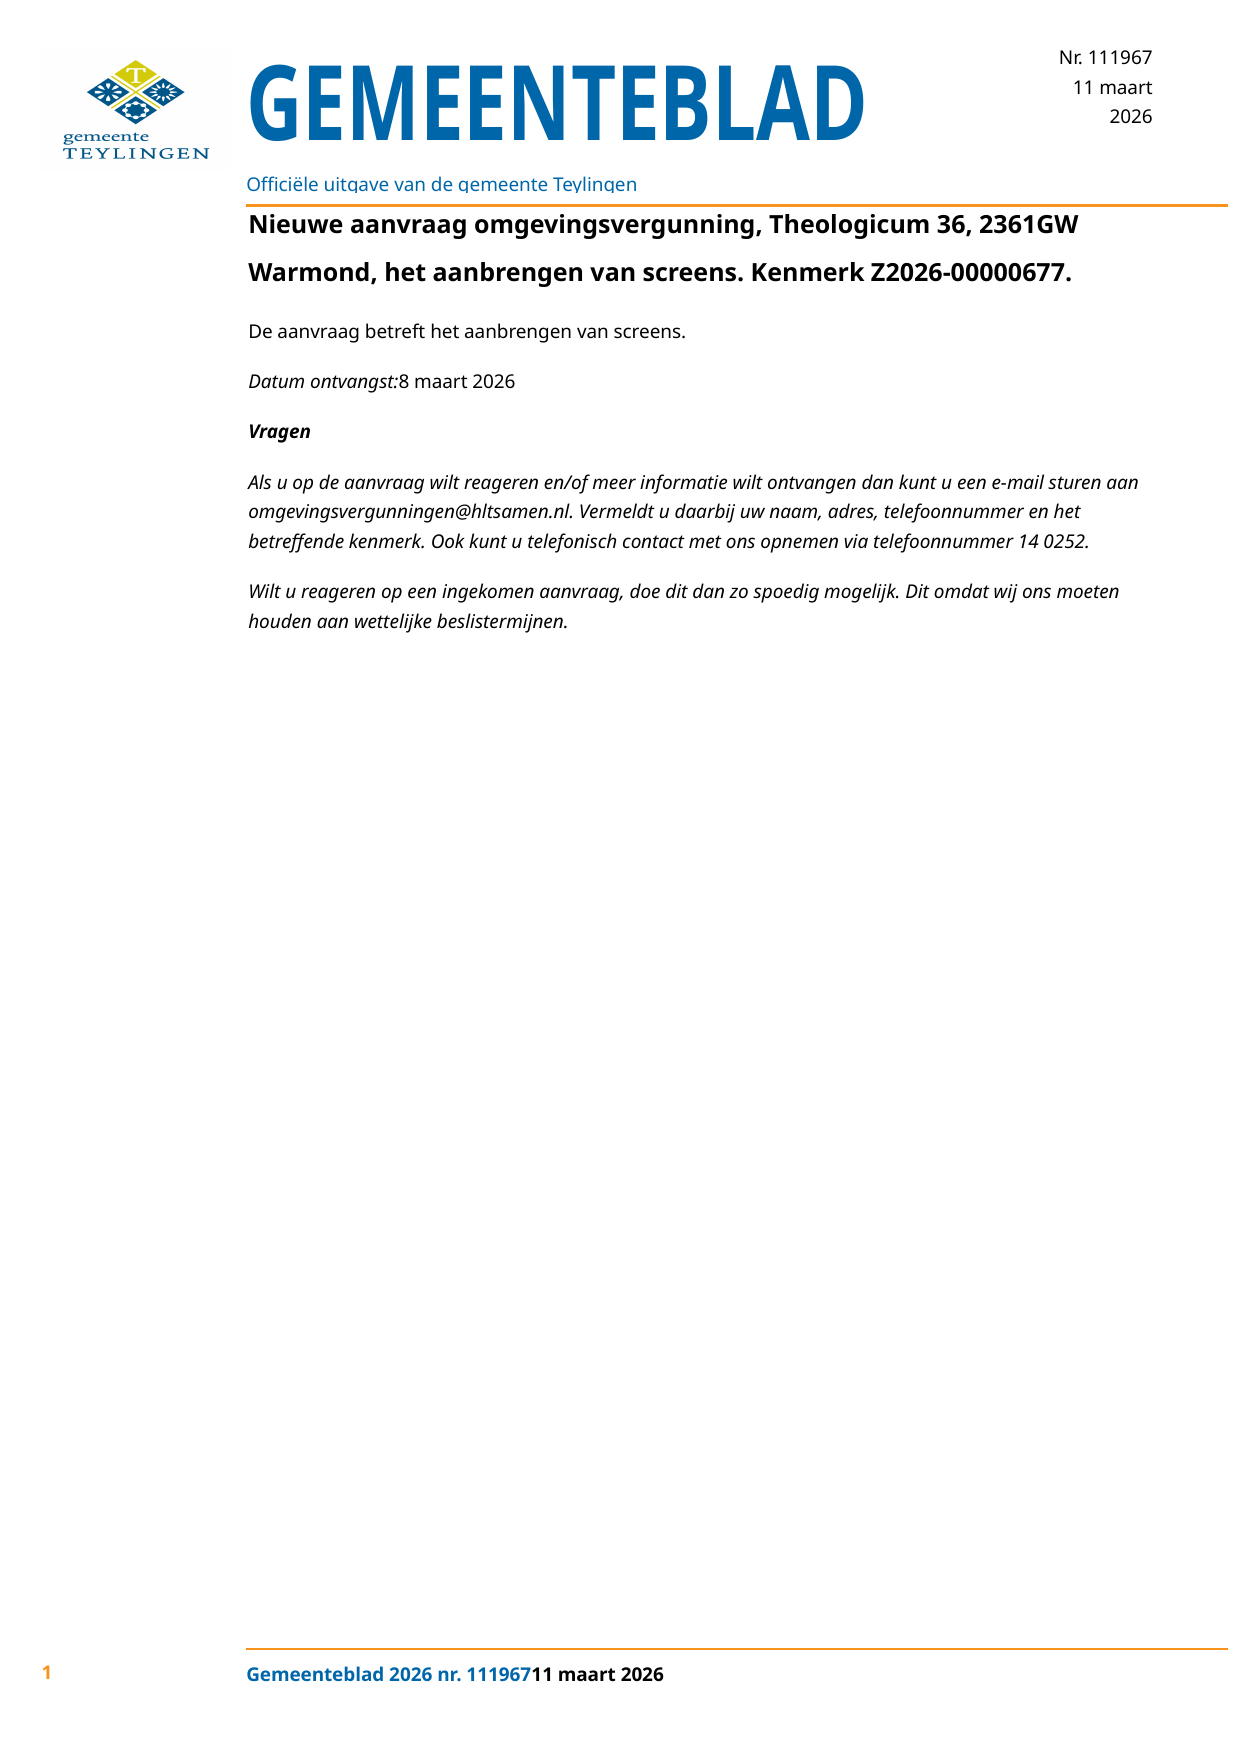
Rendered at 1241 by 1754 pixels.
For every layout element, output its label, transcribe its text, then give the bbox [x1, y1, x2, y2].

picture [41, 47, 231, 172]
text Datum ontvangst:8 maart 2026 [248, 368, 1152, 394]
text Wilt u reageren op een ingekomen aanvraag, doe dit dan zo spoedig mogelijk. Dit omdat wij ons moeten houden aan wettelijke beslistermijnen. [248, 579, 1152, 634]
text Als u op de aanvraag wilt reageren en/of meer informatie wilt ontvangen dan kunt u een e-mail sturen aan omgevingsvergunningen@hltsamen.nl. Vermeldt u daarbij uw naam, adres, telefoonnummer en het betreffende kenmerk. Ook kunt u telefonisch contact met ons opnemen via telefoonnummer 14 0252. [248, 469, 1152, 554]
text Vragen [248, 419, 1152, 444]
text De aanvraag betreft het aanbrengen van screens. [248, 318, 1152, 344]
text Nieuwe aanvraag omgevingsvergunning, Theologicum 36, 2361GW Warmond, het aanbrengen van screens. Kenmerk Z2026-00000677. [248, 207, 1152, 288]
